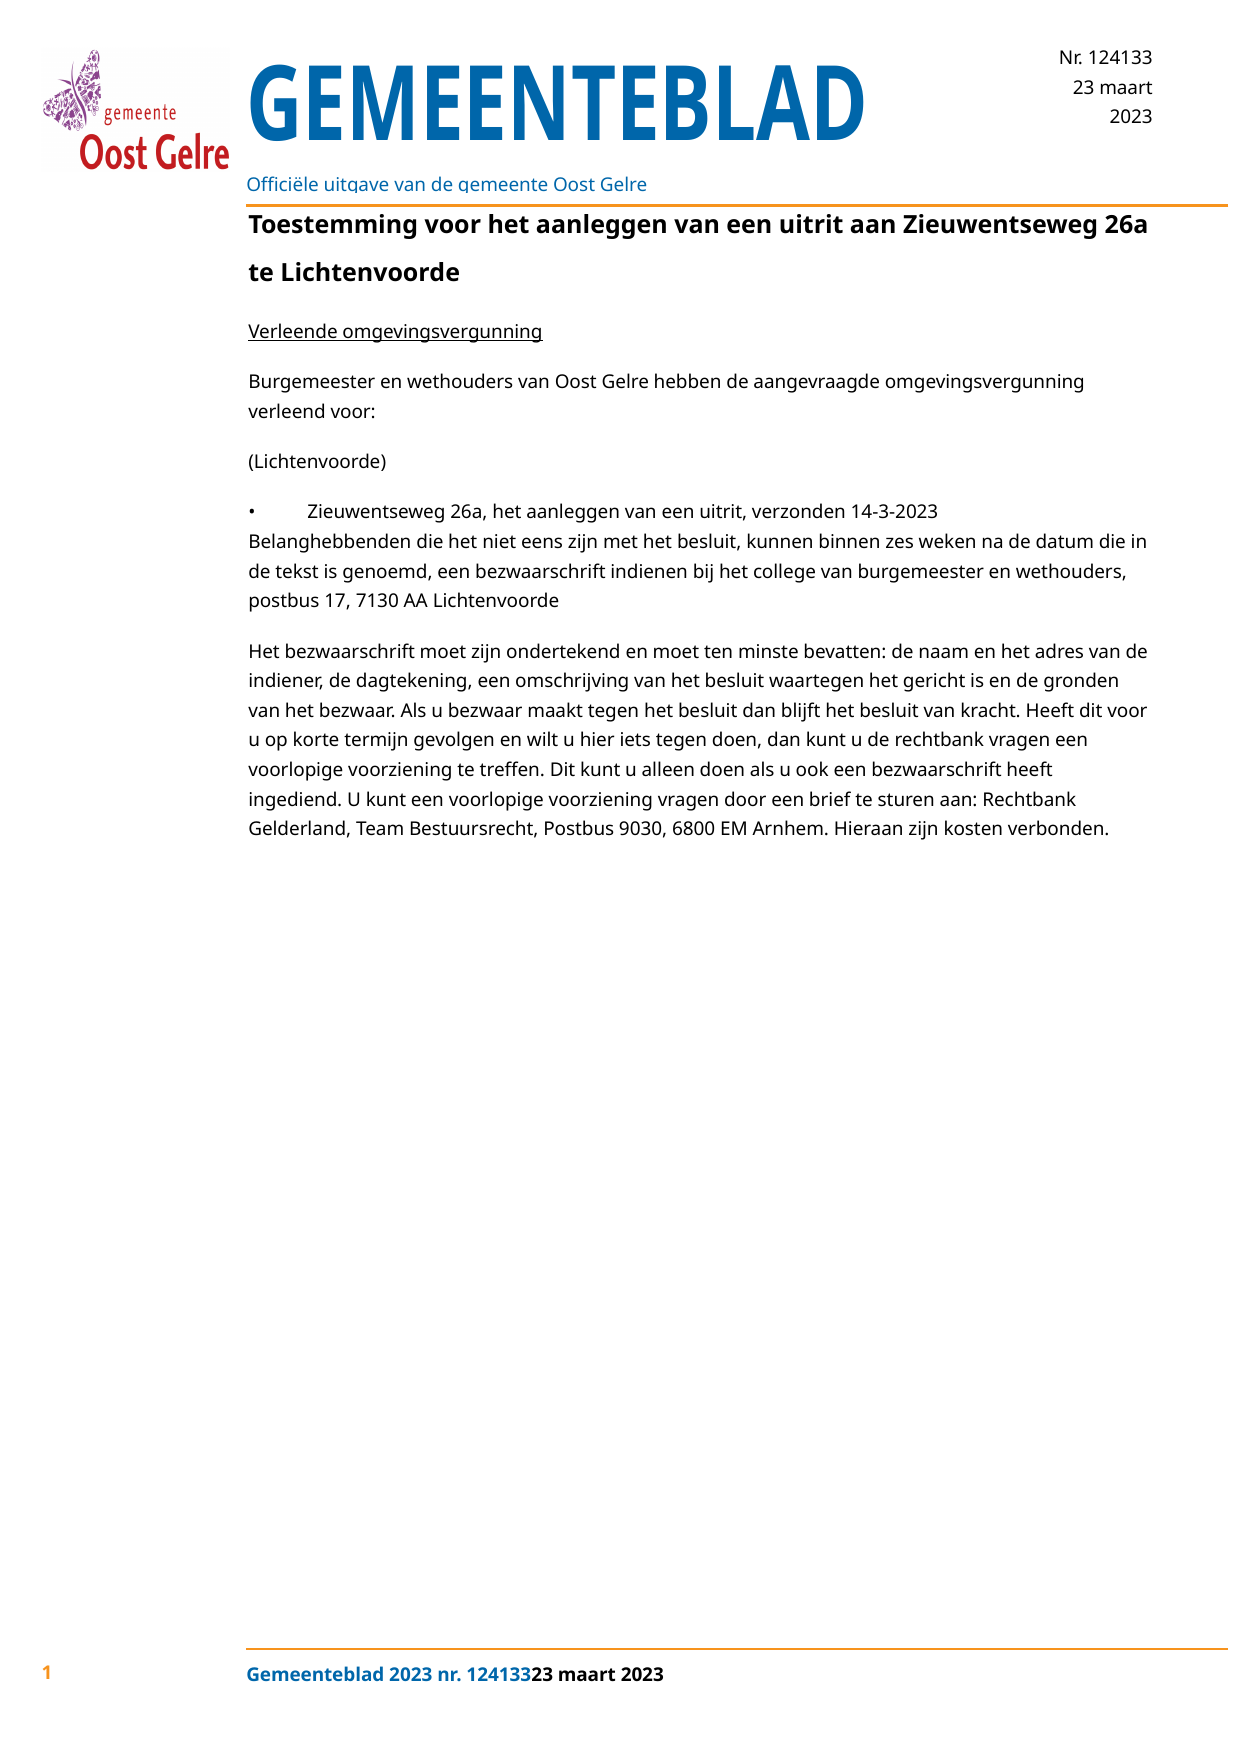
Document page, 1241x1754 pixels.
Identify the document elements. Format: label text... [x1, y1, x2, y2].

text Verleende omgevingsvergunning [248, 318, 1152, 344]
picture [41, 47, 231, 172]
text Toestemming voor het aanleggen van een uitrit aan Zieuwentseweg 26a te Lichtenvoorde [248, 207, 1152, 288]
text (Lichtenvoorde) [248, 448, 1152, 474]
text Belanghebbenden die het niet eens zijn met het besluit, kunnen binnen zes weken na de datum die in de tekst is genoemd, een bezwaarschrift indienen bij het college van burgemeester en wethouders, postbus 17, 7130 AA Lichtenvoorde [248, 528, 1152, 613]
text Burgemeester en wethouders van Oost Gelre hebben de aangevraagde omgevingsvergunning verleend voor: [248, 368, 1152, 424]
text Het bezwaarschrift moet zijn ondertekend en moet ten minste bevatten: de naam en het adres van de indiener, de dagtekening, een omschrijving van het besluit waartegen het gericht is en de gronden van het bezwaar. Als u bezwaar maakt tegen het besluit dan blijft het besluit van kracht. Heeft dit voor u op korte termijn gevolgen en wilt u hier iets tegen doen, dan kunt u de rechtbank vragen een voorlopige voorziening te treffen. Dit kunt u alleen doen als u ook een bezwaarschrift heeft ingediend. U kunt een voorlopige voorziening vragen door een brief te sturen aan: Rechtbank Gelderland, Team Bestuursrecht, Postbus 9030, 6800 EM Arnhem. Hieraan zijn kosten verbonden. [248, 638, 1152, 841]
list Zieuwentseweg 26a, het aanleggen van een uitrit, verzonden 14-3-2023 [248, 499, 1152, 524]
